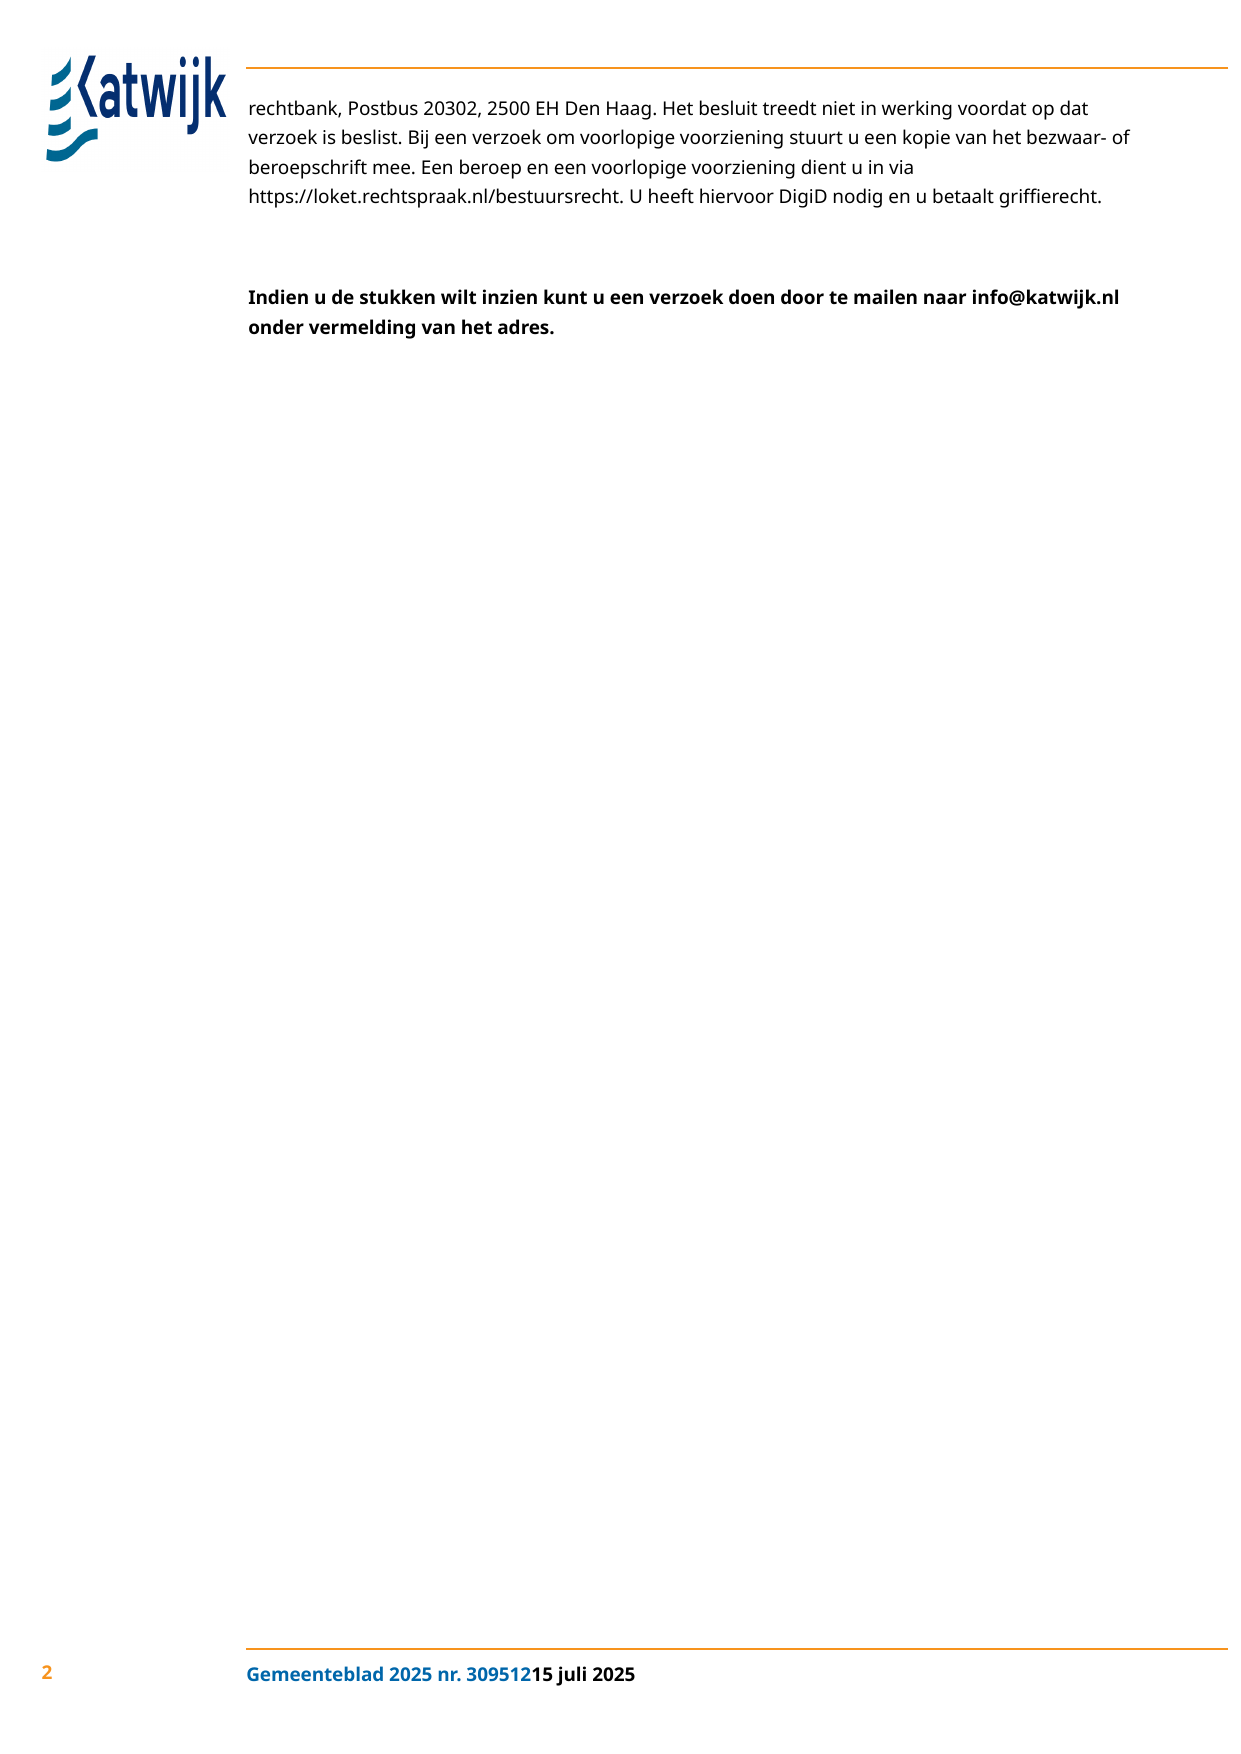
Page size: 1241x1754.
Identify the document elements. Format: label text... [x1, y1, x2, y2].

picture [41, 47, 231, 172]
text rechtbank, Postbus 20302, 2500 EH Den Haag. Het besluit treedt niet in werking voordat op dat verzoek is beslist. Bij een verzoek om voorlopige voorziening stuurt u een kopie van het bezwaar- of beroepschrift mee. Een beroep en een voorlopige voorziening dient u in via https://loket.rechtspraak.nl/bestuursrecht. U heeft hiervoor DigiD nodig en u betaalt griffierecht. [248, 95, 1152, 209]
text Indien u de stukken wilt inzien kunt u een verzoek doen door te mailen naar info@katwijk.nl onder vermelding van het adres. [248, 284, 1152, 340]
